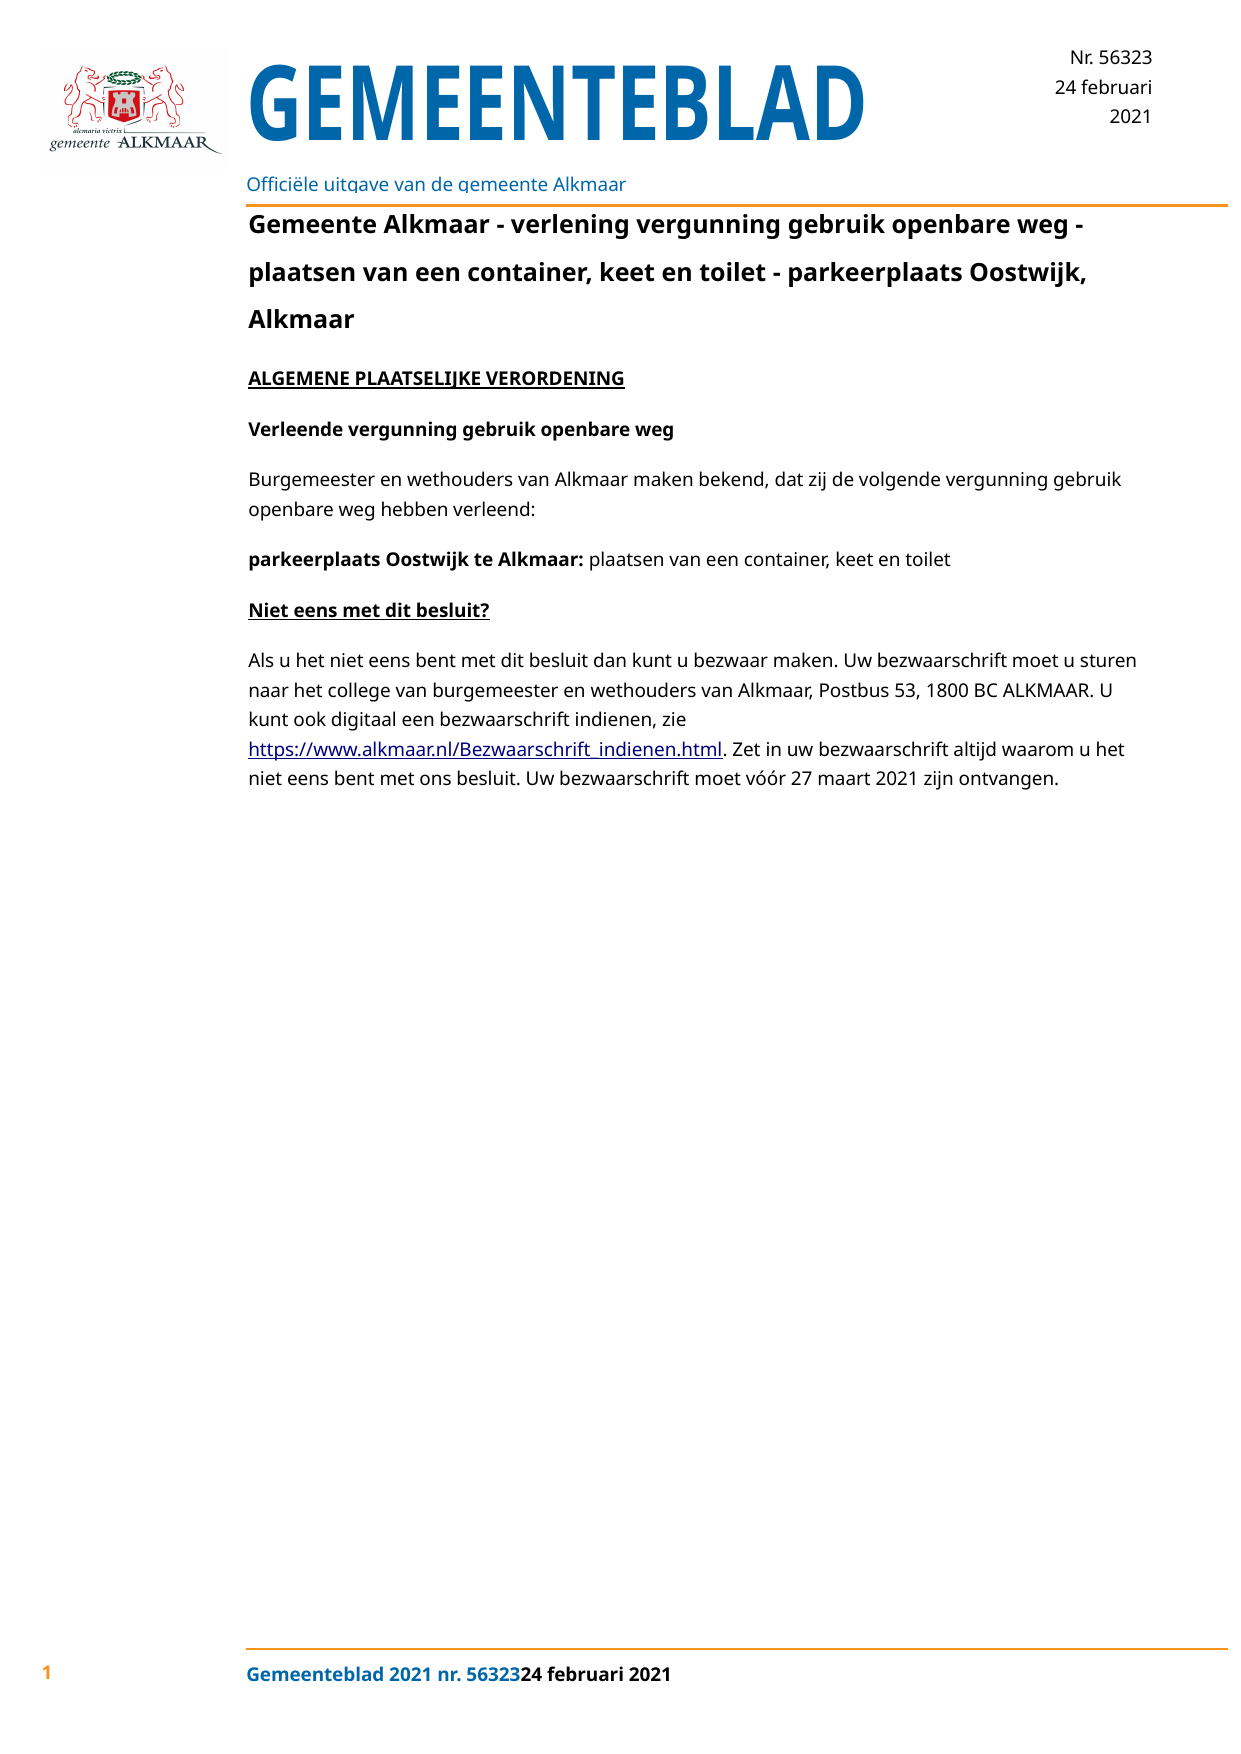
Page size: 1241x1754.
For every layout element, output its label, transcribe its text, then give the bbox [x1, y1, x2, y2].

picture [41, 47, 231, 172]
text ALGEMENE PLAATSELIJKE VERORDENING [248, 366, 1152, 391]
text Verleende vergunning gebruik openbare weg [248, 416, 1152, 442]
text parkeerplaats Oostwijk te Alkmaar: plaatsen van een container, keet en toilet [248, 546, 1152, 572]
text Gemeente Alkmaar - verlening vergunning gebruik openbare weg - plaatsen van een container, keet en toilet - parkeerplaats Oostwijk, Alkmaar [248, 207, 1152, 336]
text Niet eens met dit besluit? [248, 597, 1152, 622]
text Burgemeester en wethouders van Alkmaar maken bekend, dat zij de volgende vergunning gebruik openbare weg hebben verleend: [248, 466, 1152, 522]
text Als u het niet eens bent met dit besluit dan kunt u bezwaar maken. Uw bezwaarschrift moet u sturen naar het college van burgemeester en wethouders van Alkmaar, Postbus 53, 1800 BC ALKMAAR. U kunt ook digitaal een bezwaarschrift indienen, zie https://www.alkmaar.nl/Bezwaarschrift_indienen.html. Zet in uw bezwaarschrift altijd waarom u het niet eens bent met ons besluit. Uw bezwaarschrift moet vóór 27 maart 2021 zijn ontvangen. [248, 647, 1152, 791]
